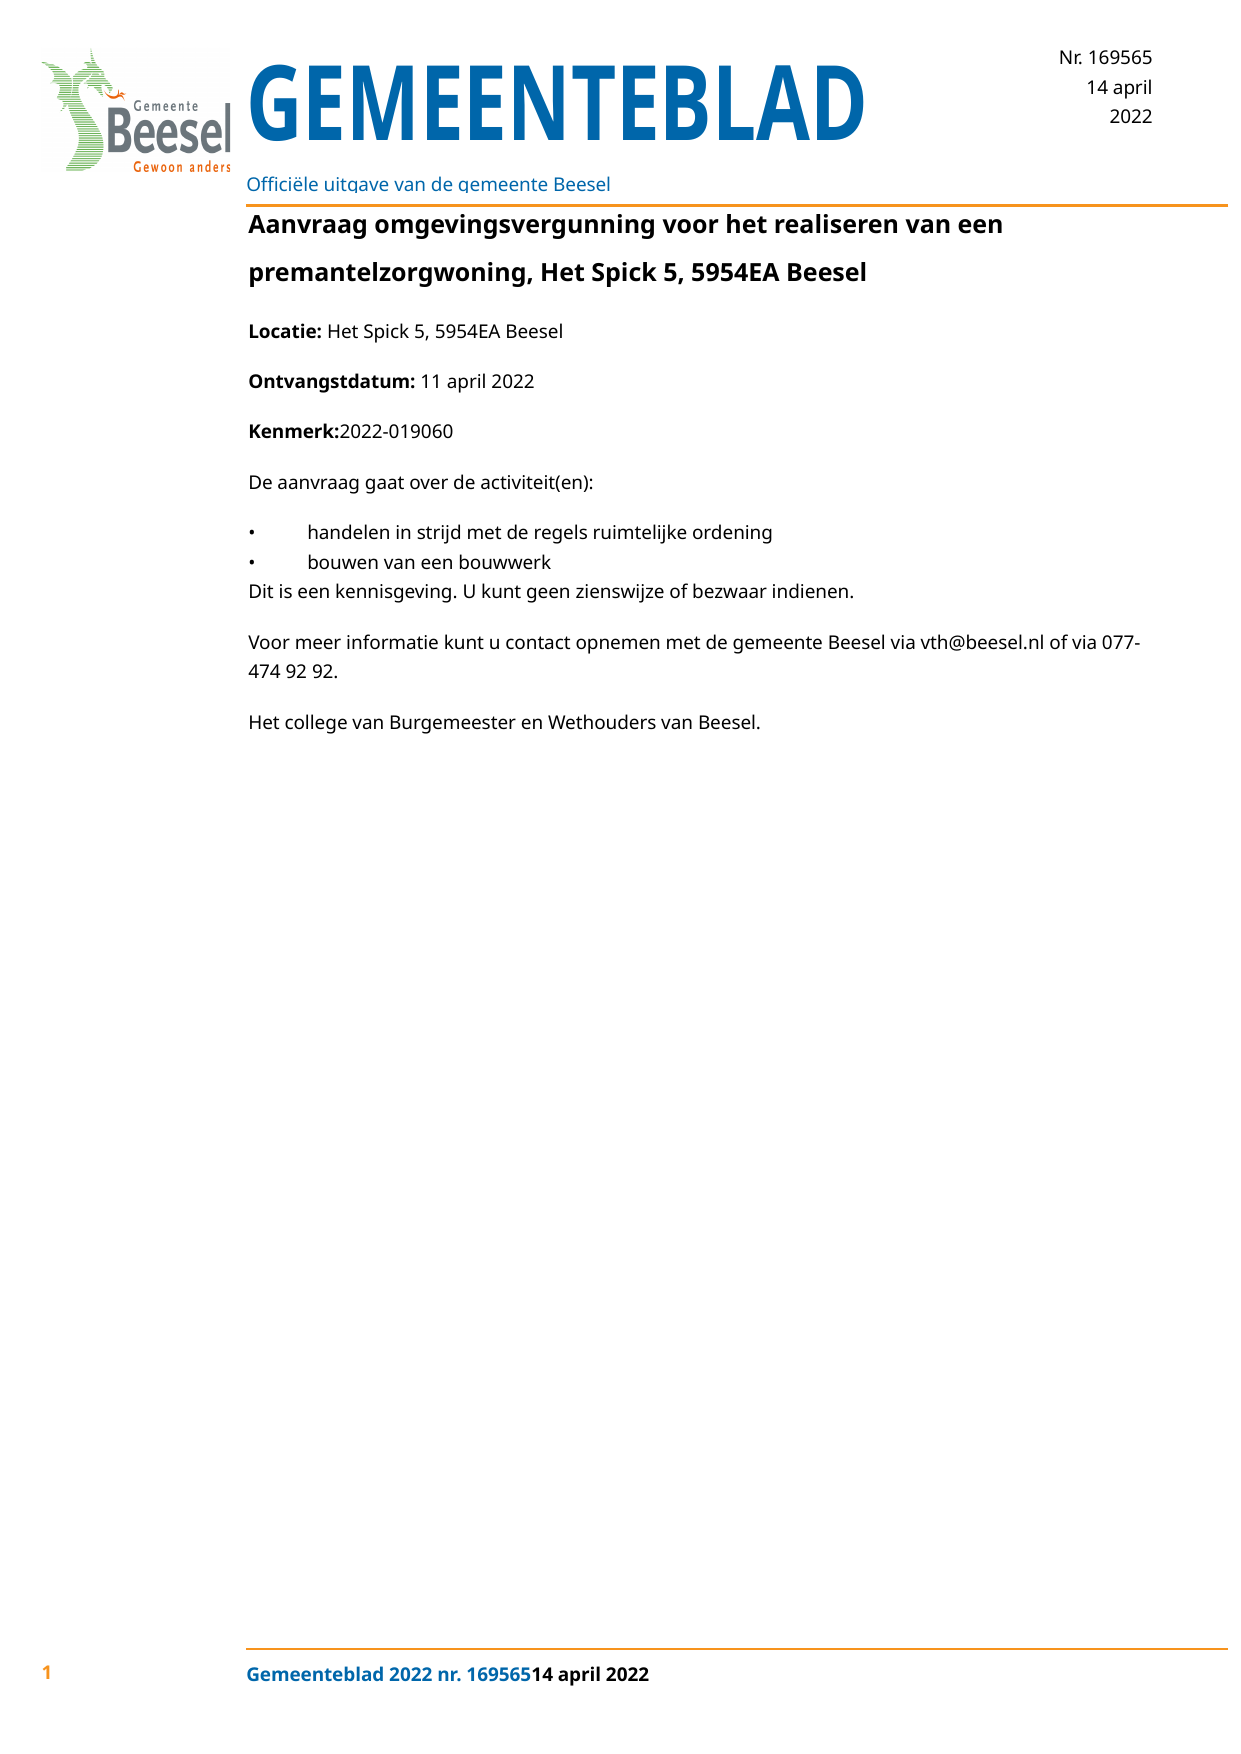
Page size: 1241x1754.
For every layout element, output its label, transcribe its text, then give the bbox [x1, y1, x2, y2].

text Ontvangstdatum: 11 april 2022 [248, 368, 1152, 394]
text Voor meer informatie kunt u contact opnemen met de gemeente Beesel via vth@beesel.nl of via 077-474 92 92. [248, 629, 1152, 684]
list handelen in strijd met de regels ruimtelijke ordening [248, 519, 1152, 545]
text Kenmerk:2022-019060 [248, 419, 1152, 444]
text Het college van Burgemeester en Wethouders van Beesel. [248, 709, 1152, 735]
picture [41, 47, 231, 172]
text Locatie: Het Spick 5, 5954EA Beesel [248, 318, 1152, 344]
text De aanvraag gaat over de activiteit(en): [248, 469, 1152, 495]
text Dit is een kennisgeving. U kunt geen zienswijze of bezwaar indienen. [248, 579, 1152, 604]
list bouwen van een bouwwerk [248, 549, 1152, 575]
text Aanvraag omgevingsvergunning voor het realiseren van een premantelzorgwoning, Het Spick 5, 5954EA Beesel [248, 207, 1152, 288]
